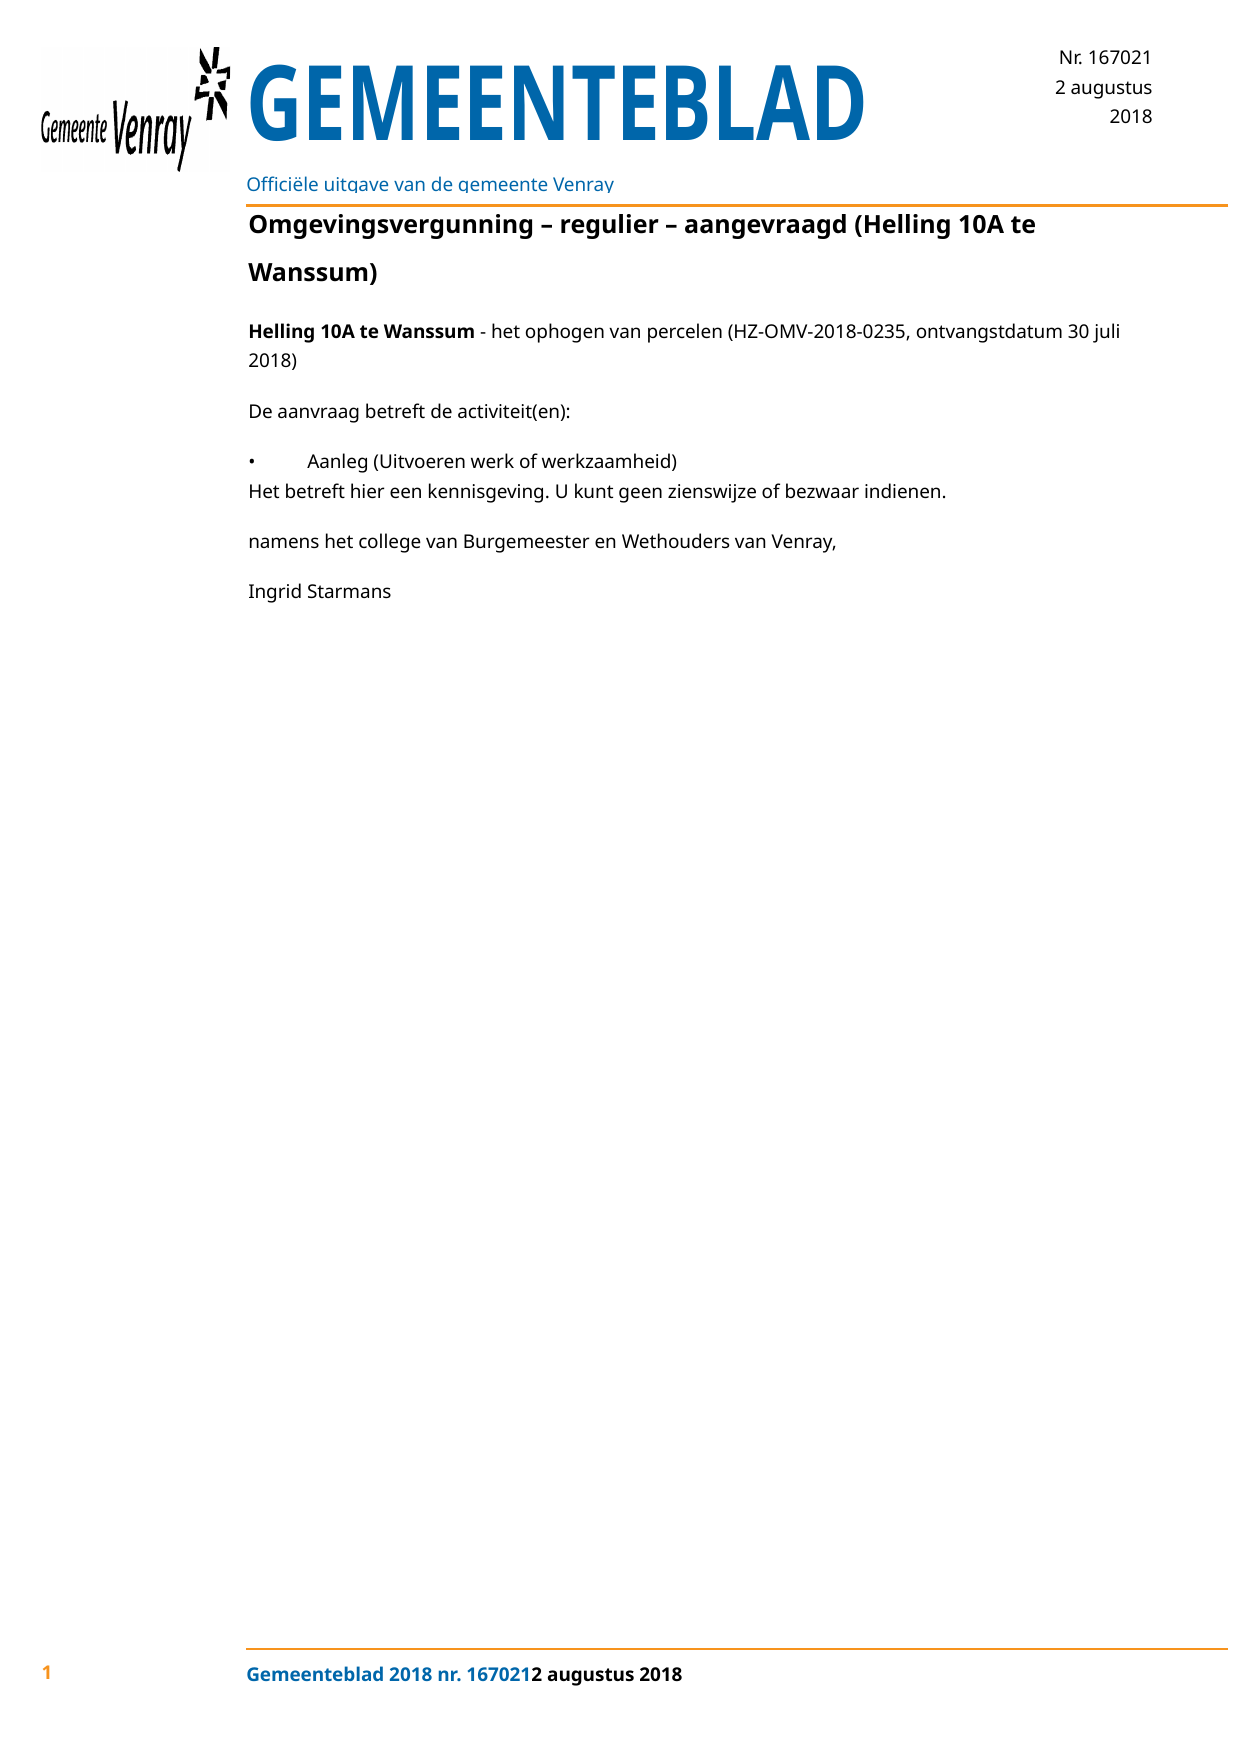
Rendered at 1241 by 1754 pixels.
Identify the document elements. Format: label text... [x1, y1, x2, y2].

text Omgevingsvergunning – regulier – aangevraagd (Helling 10A te Wanssum) [248, 207, 1152, 288]
text namens het college van Burgemeester en Wethouders van Venray, [248, 528, 1152, 554]
text De aanvraag betreft de activiteit(en): [248, 398, 1152, 424]
text Helling 10A te Wanssum - het ophogen van percelen (HZ-OMV-2018-0235, ontvangstdatum 30 juli 2018) [248, 318, 1152, 373]
text Ingrid Starmans [248, 579, 1152, 604]
picture [41, 47, 231, 172]
text Het betreft hier een kennisgeving. U kunt geen zienswijze of bezwaar indienen. [248, 478, 1152, 504]
list Aanleg (Uitvoeren werk of werkzaamheid) [248, 448, 1152, 474]
